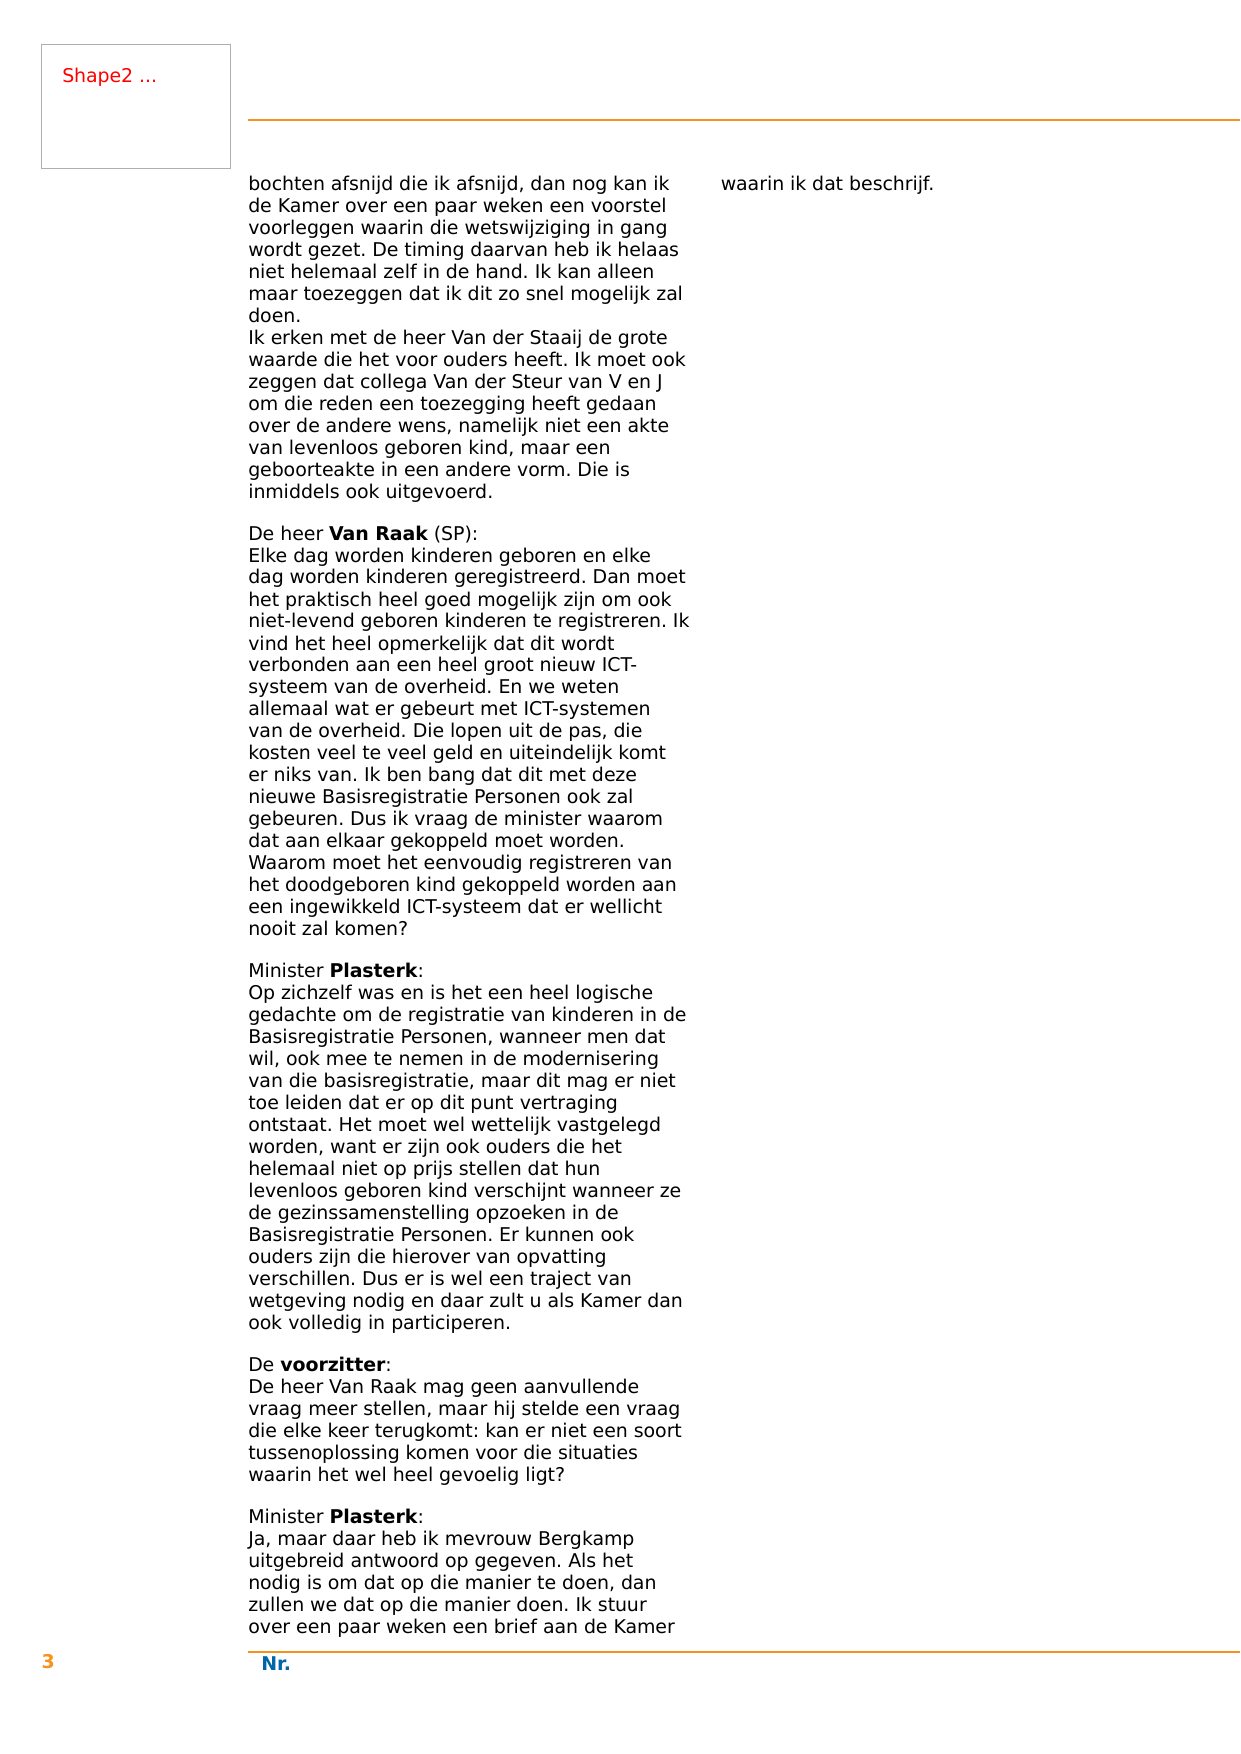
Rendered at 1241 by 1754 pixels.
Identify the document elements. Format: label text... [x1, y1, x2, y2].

text Ja, maar daar heb ik mevrouw Bergkamp uitgebreid antwoord op gegeven. Als het nodig is om dat op die manier te doen, dan zullen we dat op die manier doen. Ik stuur over een paar weken een brief aan de Kamer [248, 1528, 691, 1637]
text Minister Plasterk: [248, 1506, 691, 1528]
text bochten afsnijd die ik afsnijd, dan nog kan ik de Kamer over een paar weken een voorstel voorleggen waarin die wetswijziging in gang wordt gezet. De timing daarvan heb ik helaas niet helemaal zelf in de hand. Ik kan alleen maar toezeggen dat ik dit zo snel mogelijk zal doen. [248, 173, 691, 327]
text De heer Van Raak mag geen aanvullende vraag meer stellen, maar hij stelde een vraag die elke keer terugkomt: kan er niet een soort tussenoplossing komen voor die situaties waarin het wel heel gevoelig ligt? [248, 1376, 691, 1486]
text De heer Van Raak (SP): [248, 522, 691, 544]
text Minister Plasterk: [248, 960, 691, 982]
text Ik erken met de heer Van der Staaij de grote waarde die het voor ouders heeft. Ik moet ook zeggen dat collega Van der Steur van V en J om die reden een toezegging heeft gedaan over de andere wens, namelijk niet een akte van levenloos geboren kind, maar een geboorteakte in een andere vorm. Die is inmiddels ook uitgevoerd. [248, 327, 691, 502]
text Elke dag worden kinderen geboren en elke dag worden kinderen geregistreerd. Dan moet het praktisch heel goed mogelijk zijn om ook niet-levend geboren kinderen te registreren. Ik vind het heel opmerkelijk dat dit wordt verbonden aan een heel groot nieuw ICT-systeem van de overheid. En we weten allemaal wat er gebeurt met ICT-systemen van de overheid. Die lopen uit de pas, die kosten veel te veel geld en uiteindelijk komt er niks van. Ik ben bang dat dit met deze nieuwe Basisregistratie Personen ook zal gebeuren. Dus ik vraag de minister waarom dat aan elkaar gekoppeld moet worden. Waarom moet het eenvoudig registreren van het doodgeboren kind gekoppeld worden aan een ingewikkeld ICT-systeem dat er wellicht nooit zal komen? [248, 544, 691, 940]
text Op zichzelf was en is het een heel logische gedachte om de registratie van kinderen in de Basisregistratie Personen, wanneer men dat wil, ook mee te nemen in de modernisering van die basisregistratie, maar dit mag er niet toe leiden dat er op dit punt vertraging ontstaat. Het moet wel wettelijk vastgelegd worden, want er zijn ook ouders die het helemaal niet op prijs stellen dat hun levenloos geboren kind verschijnt wanneer ze de gezinssamenstelling opzoeken in de Basisregistratie Personen. Er kunnen ook ouders zijn die hierover van opvatting verschillen. Dus er is wel een traject van wetgeving nodig en daar zult u als Kamer dan ook volledig in participeren. [248, 982, 691, 1334]
text De voorzitter: [248, 1354, 691, 1376]
text waarin ik dat beschrijf. [721, 173, 1163, 195]
